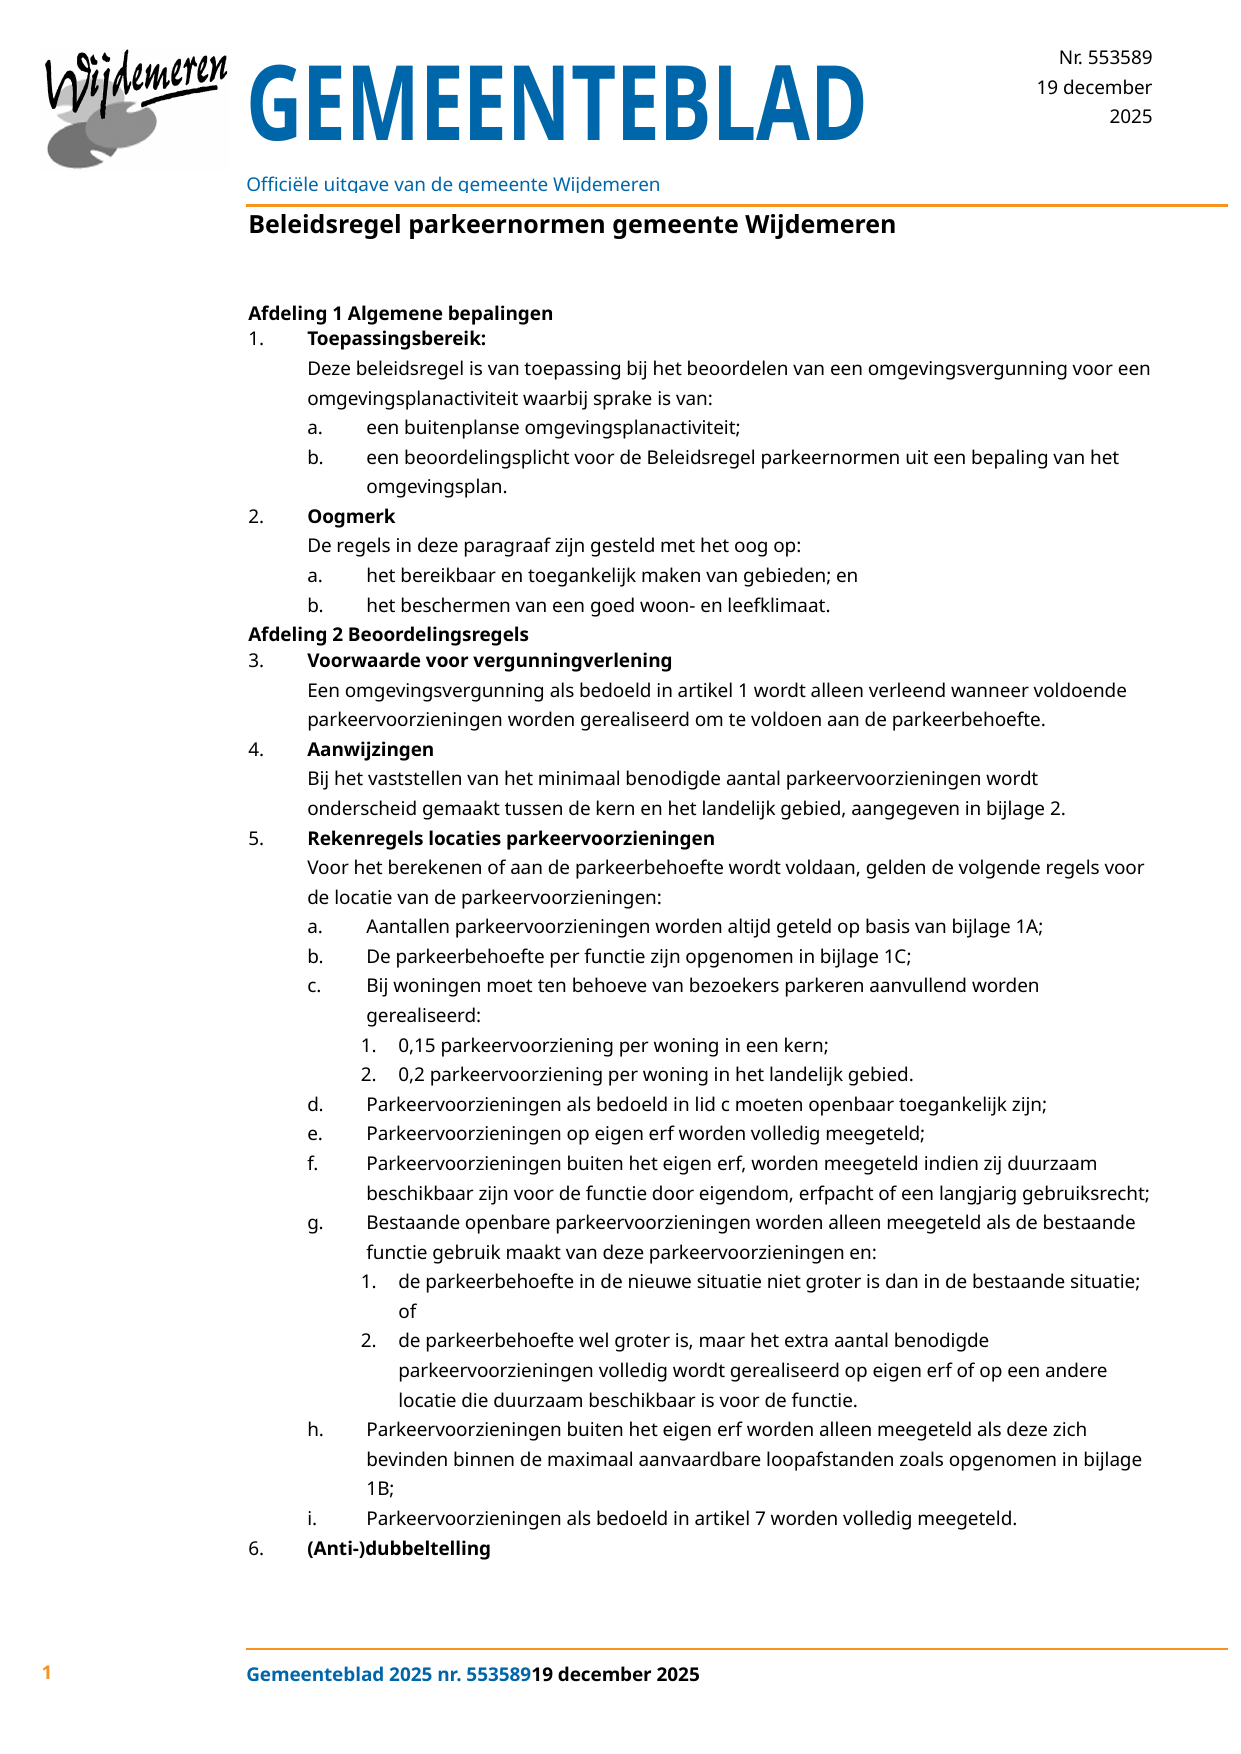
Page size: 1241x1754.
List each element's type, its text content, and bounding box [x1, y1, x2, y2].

list Toepassingsbereik: [248, 326, 1152, 351]
list Parkeervoorzieningen buiten het eigen erf, worden meegeteld indien zij duurzaam beschikbaar zijn voor de functie door eigendom, erfpacht of een langjarig gebruiksrecht; [307, 1150, 1152, 1205]
list het beschermen van een goed woon- en leefklimaat. [307, 592, 1152, 618]
list Oogmerk [248, 503, 1152, 529]
list Parkeervoorzieningen op eigen erf worden volledig meegeteld; [307, 1121, 1152, 1146]
list een buitenplanse omgevingsplanactiviteit; [307, 414, 1152, 440]
list Parkeervoorzieningen als bedoeld in artikel 7 worden volledig meegeteld. [307, 1505, 1152, 1531]
text Beleidsregel parkeernormen gemeente Wijdemeren [248, 207, 1152, 241]
list De regels in deze paragraaf zijn gesteld met het oog op: [248, 533, 1152, 558]
list de parkeerbehoefte in de nieuwe situatie niet groter is dan in de bestaande situatie; of [361, 1268, 1152, 1324]
list 0,15 parkeervoorziening per woning in een kern; [361, 1032, 1152, 1057]
list Aantallen parkeervoorzieningen worden altijd geteld op basis van bijlage 1A; [307, 913, 1152, 939]
list Bij woningen moet ten behoeve van bezoekers parkeren aanvullend worden gerealiseerd: [307, 973, 1152, 1028]
list (Anti-)dubbeltelling [248, 1535, 1152, 1560]
list Een omgevingsvergunning als bedoeld in artikel 1 wordt alleen verleend wanneer voldoende parkeervoorzieningen worden gerealiseerd om te voldoen aan de parkeerbehoefte. [248, 677, 1152, 732]
list Parkeervoorzieningen buiten het eigen erf worden alleen meegeteld als deze zich bevinden binnen de maximaal aanvaardbare loopafstanden zoals opgenomen in bijlage 1B; [307, 1416, 1152, 1501]
text Afdeling 1 Algemene bepalingen [248, 300, 1152, 326]
list Voorwaarde voor vergunningverlening [248, 647, 1152, 673]
list het bereikbaar en toegankelijk maken van gebieden; en [307, 562, 1152, 588]
list 0,2 parkeervoorziening per woning in het landelijk gebied. [361, 1061, 1152, 1087]
picture [41, 47, 231, 172]
list De parkeerbehoefte per functie zijn opgenomen in bijlage 1C; [307, 943, 1152, 969]
list Voor het berekenen of aan de parkeerbehoefte wordt voldaan, gelden de volgende regels voor de locatie van de parkeervoorzieningen: [248, 854, 1152, 909]
list Aanwijzingen [248, 736, 1152, 762]
list Rekenregels locaties parkeervoorzieningen [248, 825, 1152, 850]
list Bij het vaststellen van het minimaal benodigde aantal parkeervoorzieningen wordt onderscheid gemaakt tussen de kern en het landelijk gebied, aangegeven in bijlage 2. [248, 766, 1152, 821]
list de parkeerbehoefte wel groter is, maar het extra aantal benodigde parkeervoorzieningen volledig wordt gerealiseerd op eigen erf of op een andere locatie die duurzaam beschikbaar is voor de functie. [361, 1328, 1152, 1412]
text Afdeling 2 Beoordelingsregels [248, 621, 1152, 647]
list een beoordelingsplicht voor de Beleidsregel parkeernormen uit een bepaling van het omgevingsplan. [307, 444, 1152, 499]
list Parkeervoorzieningen als bedoeld in lid c moeten openbaar toegankelijk zijn; [307, 1091, 1152, 1117]
list Bestaande openbare parkeervoorzieningen worden alleen meegeteld als de bestaande functie gebruik maakt van deze parkeervoorzieningen en: [307, 1209, 1152, 1264]
list Deze beleidsregel is van toepassing bij het beoordelen van een omgevingsvergunning voor een omgevingsplanactiviteit waarbij sprake is van: [248, 355, 1152, 411]
